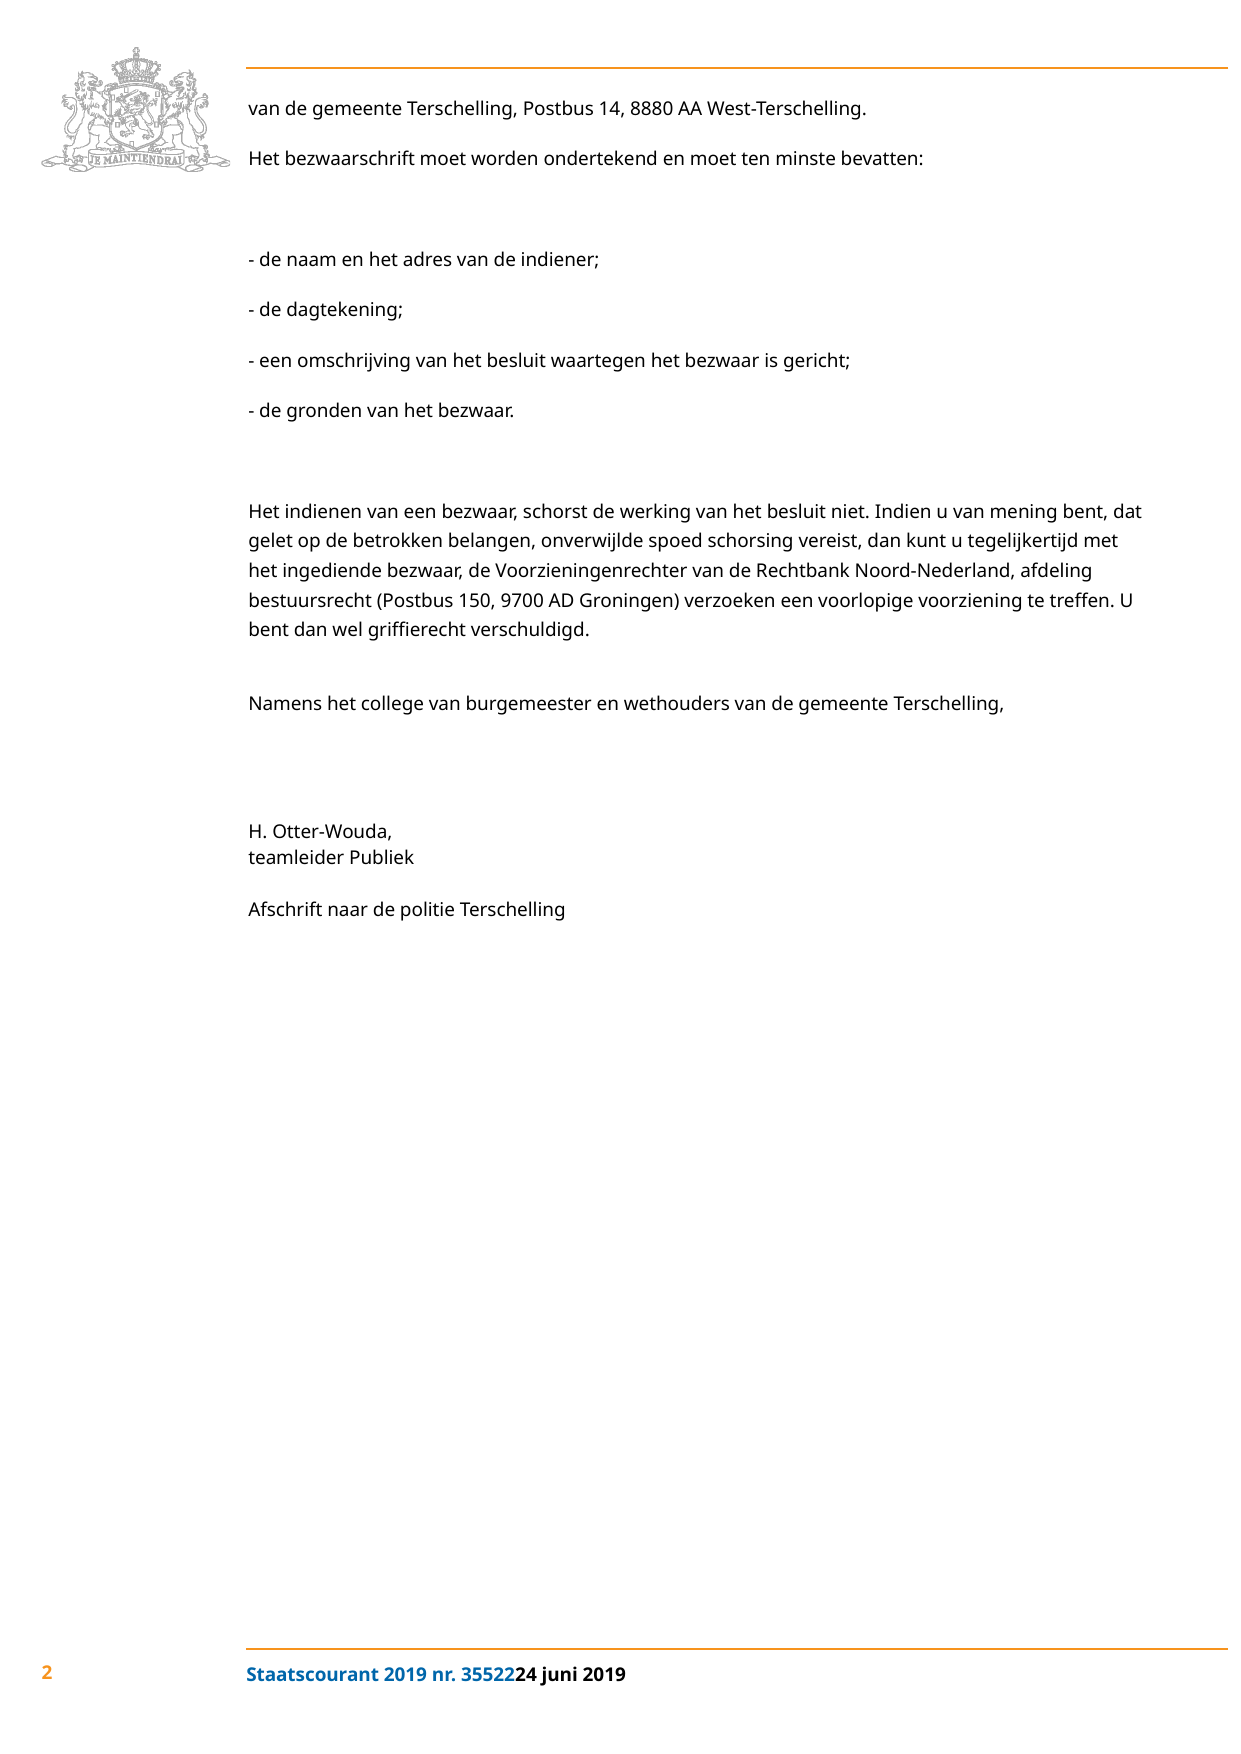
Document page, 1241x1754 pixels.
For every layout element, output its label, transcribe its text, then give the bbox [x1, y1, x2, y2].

text - de gronden van het bezwaar. [248, 397, 1152, 423]
text Namens het college van burgemeester en wethouders van de gemeente Terschelling, [248, 690, 1152, 716]
text Het bezwaarschrift moet worden ondertekend en moet ten minste bevatten: [248, 145, 1152, 171]
text - de dagtekening; [248, 296, 1152, 322]
text H. Otter-Wouda, [248, 819, 1152, 844]
text - een omschrijving van het besluit waartegen het bezwaar is gericht; [248, 347, 1152, 373]
text - de naam en het adres van de indiener; [248, 246, 1152, 272]
text Het indienen van een bezwaar, schorst de werking van het besluit niet. Indien u van mening bent, dat gelet op de betrokken belangen, onverwijlde spoed schorsing vereist, dan kunt u tegelijkertijd met het ingediende bezwaar, de Voorzieningenrechter van de Rechtbank Noord-Nederland, afdeling bestuursrecht (Postbus 150, 9700 AD Groningen) verzoeken een voorlopige voorziening te treffen. U bent dan wel griffierecht verschuldigd. [248, 498, 1152, 642]
text van de gemeente Terschelling, Postbus 14, 8880 AA West-Terschelling. [248, 95, 1152, 121]
text Afschrift naar de politie Terschelling [248, 896, 1152, 922]
text teamleider Publiek [248, 844, 1152, 870]
picture [41, 47, 231, 172]
